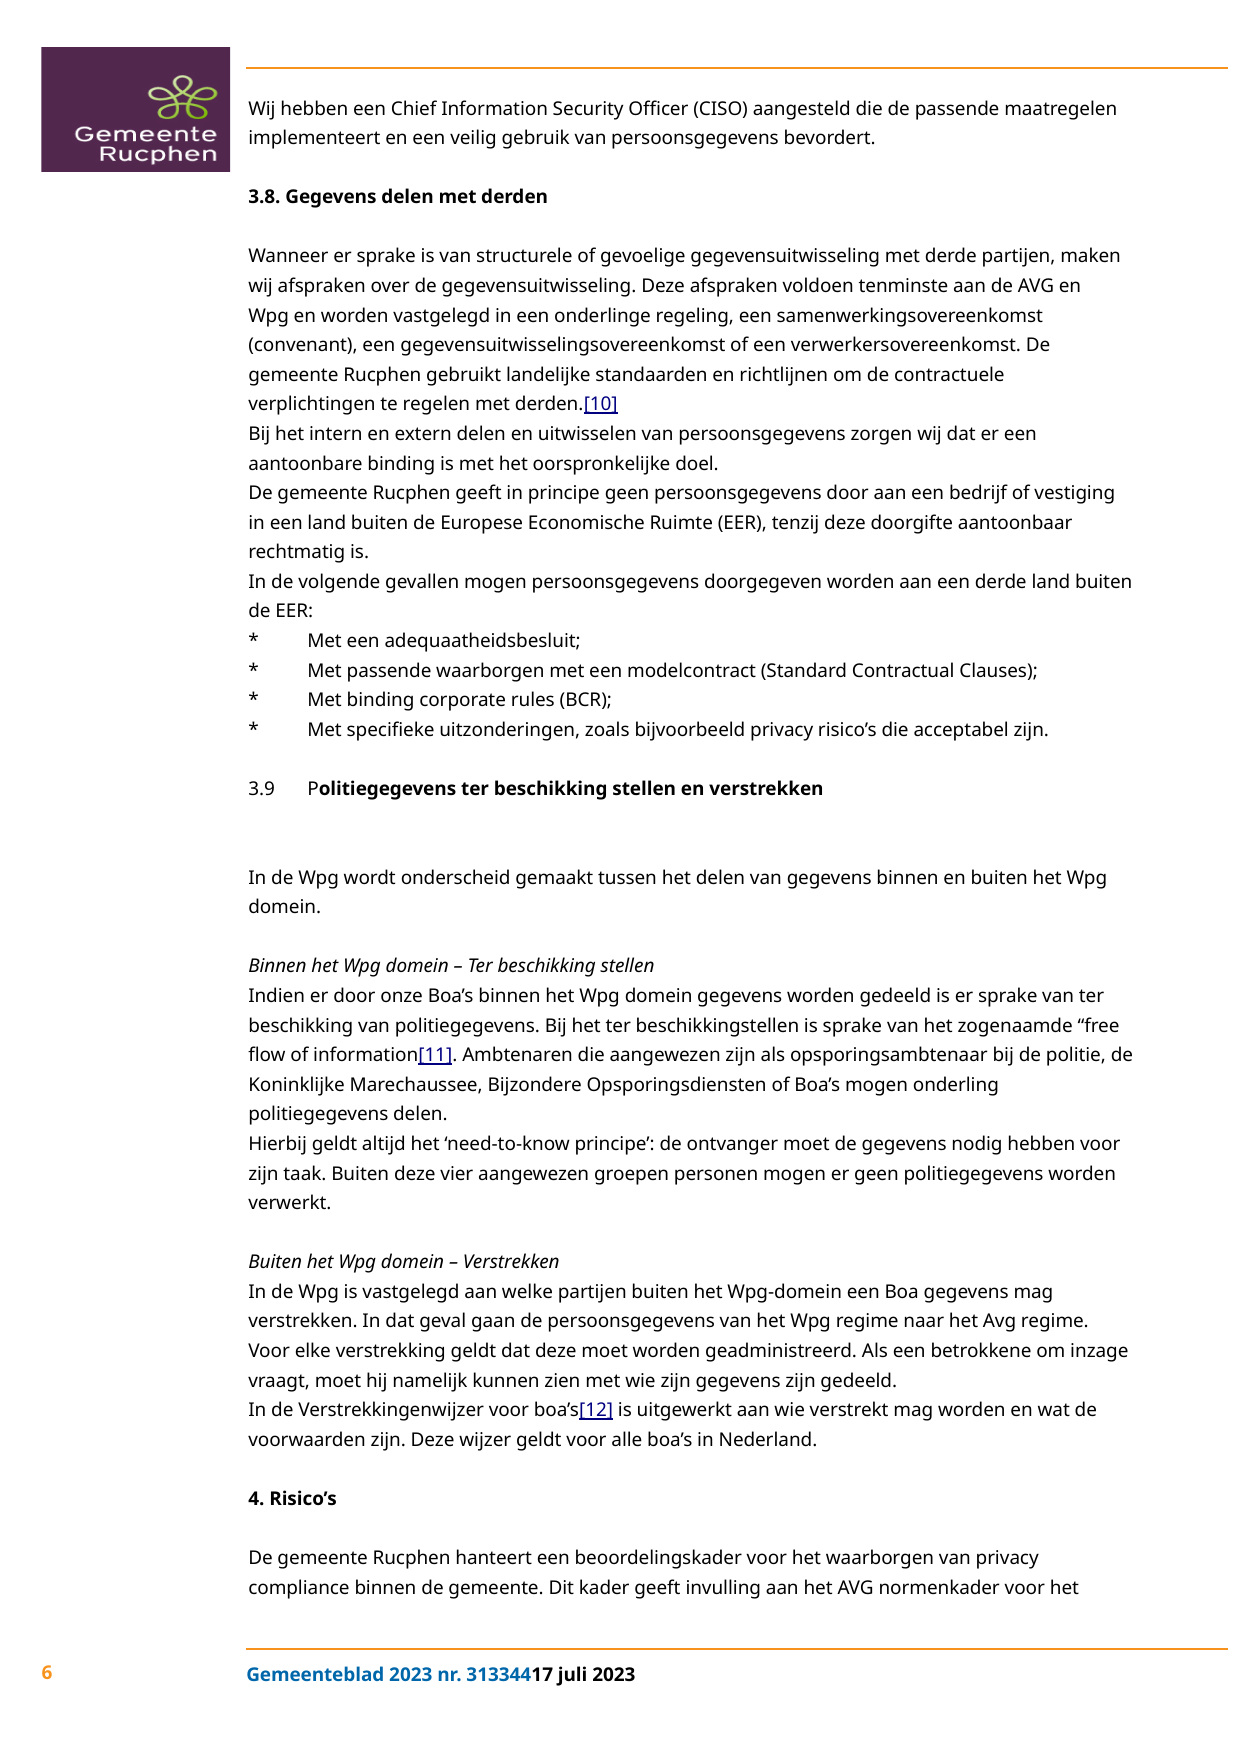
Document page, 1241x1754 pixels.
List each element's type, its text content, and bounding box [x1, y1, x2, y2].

list Met specifieke uitzonderingen, zoals bijvoorbeeld privacy risico’s die acceptabel zijn. [248, 716, 1152, 742]
text wij afspraken over de gegevensuitwisseling. Deze afspraken voldoen tenminste aan de AVG en [248, 272, 1152, 298]
text In de volgende gevallen mogen persoonsgegevens doorgegeven worden aan een derde land buiten de EER: [248, 568, 1152, 623]
text domein. [248, 893, 1152, 919]
text 3.8. Gegevens delen met derden [248, 183, 1152, 209]
text In de Wpg wordt onderscheid gemaakt tussen het delen van gegevens binnen en buiten het Wpg [248, 864, 1152, 890]
text implementeert en een veilig gebruik van persoonsgegevens bevordert. [248, 124, 1152, 150]
text Buiten het Wpg domein – Verstrekken [248, 1248, 1152, 1274]
text in een land buiten de Europese Economische Ruimte (EER), tenzij deze doorgifte aantoonbaar [248, 509, 1152, 535]
text voorwaarden zijn. Deze wijzer geldt voor alle boa’s in Nederland. [248, 1426, 1152, 1452]
text beschikking van politiegegevens. Bij het ter beschikkingstellen is sprake van het zogenaamde “free [248, 1012, 1152, 1038]
text politiegegevens delen. [248, 1101, 1152, 1126]
text (convenant), een gegevensuitwisselingsovereenkomst of een verwerkersovereenkomst. De [248, 331, 1152, 357]
text zijn taak. Buiten deze vier aangewezen groepen personen mogen er geen politiegegevens worden [248, 1160, 1152, 1186]
text Koninklijke Marechaussee, Bijzondere Opsporingsdiensten of Boa’s mogen onderling [248, 1071, 1152, 1097]
text In de Verstrekkingenwijzer voor boa’s[12] is uitgewerkt aan wie verstrekt mag worden en wat de [248, 1396, 1152, 1422]
text verplichtingen te regelen met derden.[10] [248, 391, 1152, 416]
list Met een adequaatheidsbesluit; [248, 627, 1152, 653]
text De gemeente Rucphen geeft in principe geen persoonsgegevens door aan een bedrijf of vestiging [248, 479, 1152, 505]
text Voor elke verstrekking geldt dat deze moet worden geadministreerd. Als een betrokkene om inzage [248, 1337, 1152, 1363]
list Met passende waarborgen met een modelcontract (Standard Contractual Clauses); [248, 657, 1152, 683]
picture [41, 47, 231, 172]
text Wanneer er sprake is van structurele of gevoelige gegevensuitwisseling met derde partijen, maken [248, 243, 1152, 268]
text compliance binnen de gemeente. Dit kader geeft invulling aan het AVG normenkader voor het [248, 1574, 1152, 1600]
text verstrekken. In dat geval gaan de persoonsgegevens van het Wpg regime naar het Avg regime. [248, 1308, 1152, 1333]
text Hierbij geldt altijd het ‘need-to-know principe’: de ontvanger moet de gegevens nodig hebben voor [248, 1130, 1152, 1156]
text Wpg en worden vastgelegd in een onderlinge regeling, een samenwerkingsovereenkomst [248, 302, 1152, 328]
text aantoonbare binding is met het oorspronkelijke doel. [248, 450, 1152, 476]
text gemeente Rucphen gebruikt landelijke standaarden en richtlijnen om de contractuele [248, 361, 1152, 387]
text flow of information[11]. Ambtenaren die aangewezen zijn als opsporingsambtenaar bij de politie, de [248, 1041, 1152, 1067]
text Bij het intern en extern delen en uitwisselen van persoonsgegevens zorgen wij dat er een [248, 420, 1152, 446]
text vraagt, moet hij namelijk kunnen zien met wie zijn gegevens zijn gedeeld. [248, 1367, 1152, 1393]
text rechtmatig is. [248, 538, 1152, 564]
text De gemeente Rucphen hanteert een beoordelingskader voor het waarborgen van privacy [248, 1544, 1152, 1570]
list Politiegegevens ter beschikking stellen en verstrekken [248, 775, 1152, 801]
list Met binding corporate rules (BCR); [248, 686, 1152, 712]
text In de Wpg is vastgelegd aan welke partijen buiten het Wpg-domein een Boa gegevens mag [248, 1278, 1152, 1304]
text Binnen het Wpg domein – Ter beschikking stellen [248, 953, 1152, 978]
text Wij hebben een Chief Information Security Officer (CISO) aangesteld die de passende maatregelen [248, 95, 1152, 121]
text 4. Risico’s [248, 1485, 1152, 1511]
text Indien er door onze Boa’s binnen het Wpg domein gegevens worden gedeeld is er sprake van ter [248, 982, 1152, 1008]
text verwerkt. [248, 1189, 1152, 1215]
